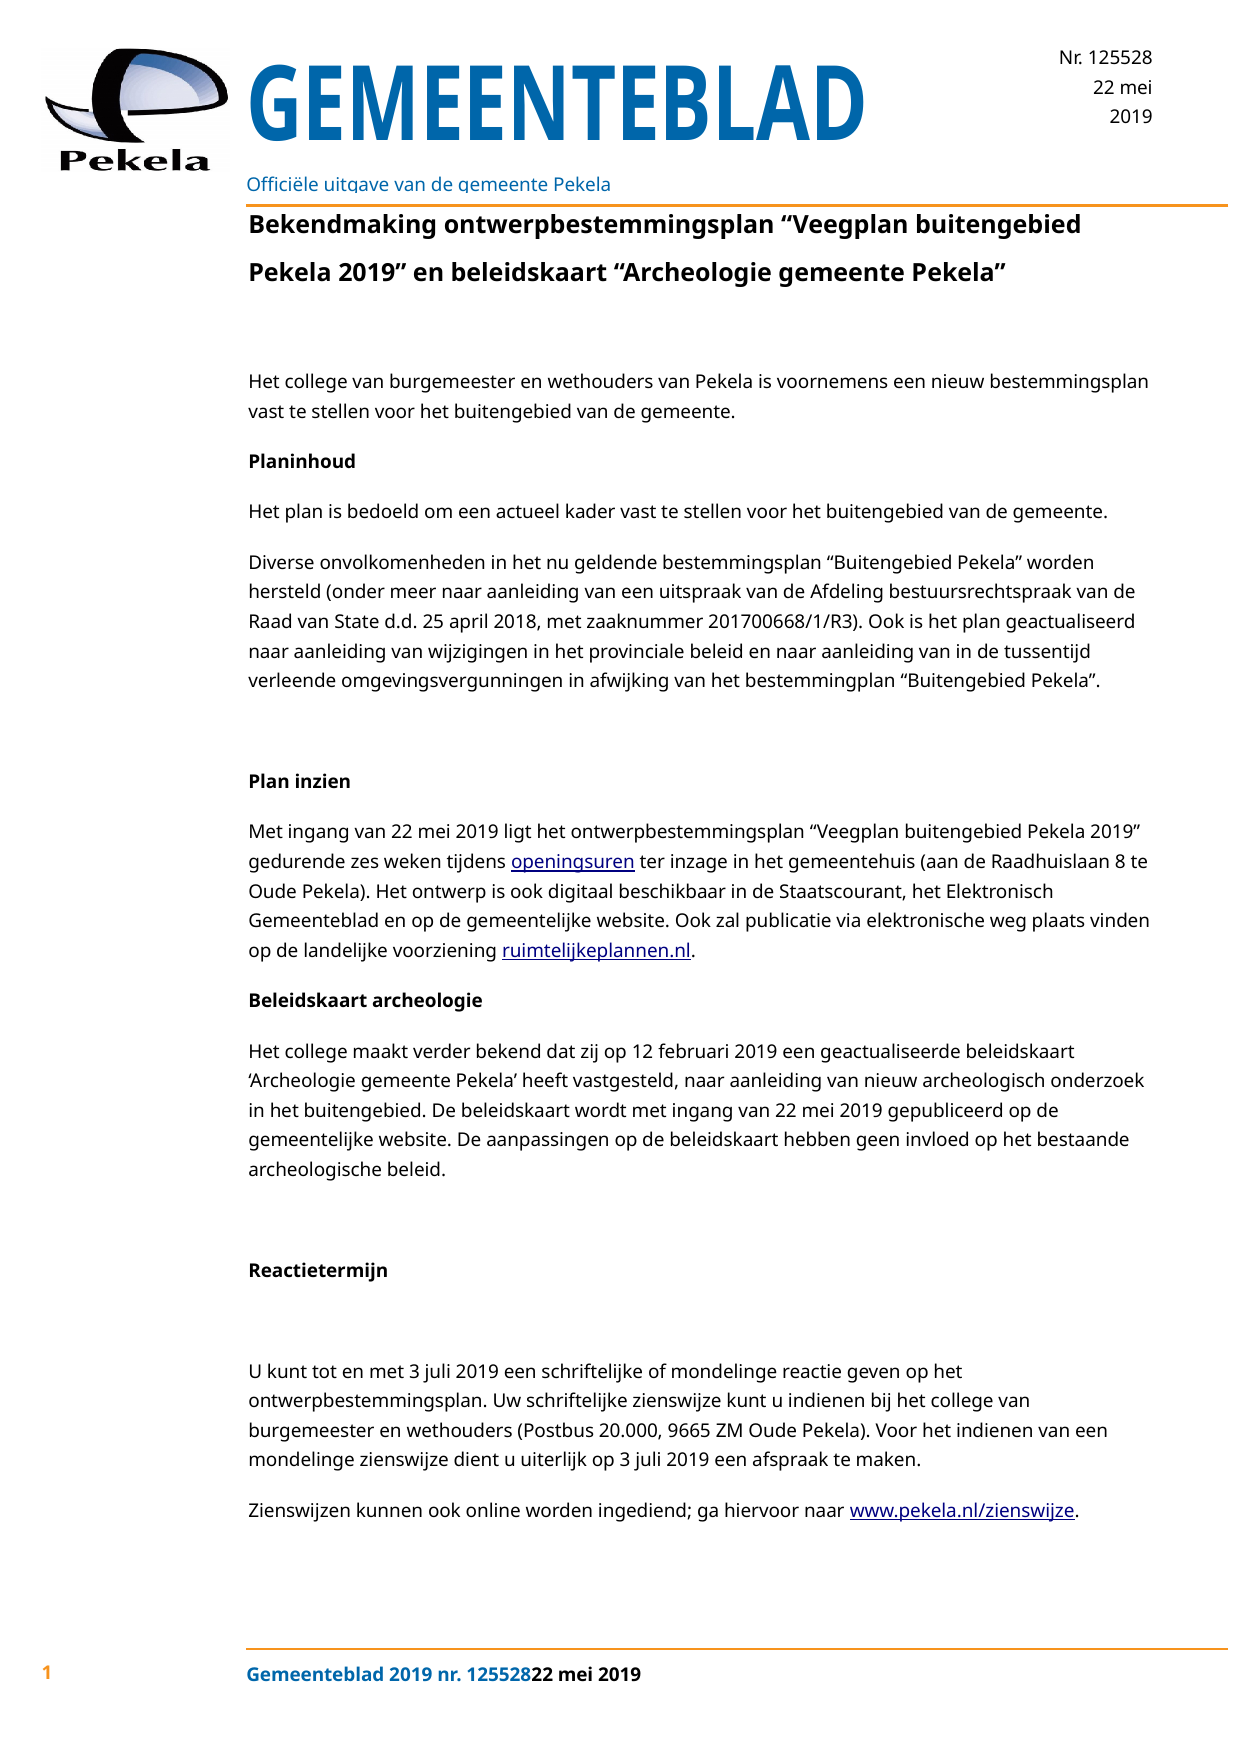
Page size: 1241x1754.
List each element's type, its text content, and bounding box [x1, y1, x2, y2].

text Bekendmaking ontwerpbestemmingsplan “Veegplan buitengebied Pekela 2019” en beleidskaart “Archeologie gemeente Pekela” [248, 207, 1152, 288]
text Planinhoud [248, 448, 1152, 474]
text Met ingang van 22 mei 2019 ligt het ontwerpbestemmingsplan “Veegplan buitengebied Pekela 2019” gedurende zes weken tijdens openingsuren ter inzage in het gemeentehuis (aan de Raadhuislaan 8 te Oude Pekela). Het ontwerp is ook digitaal beschikbaar in de Staatscourant, het Elektronisch Gemeenteblad en op de gemeentelijke website. Ook zal publicatie via elektronische weg plaats vinden op de landelijke voorziening ruimtelijkeplannen.nl. [248, 819, 1152, 963]
text Het college van burgemeester en wethouders van Pekela is voornemens een nieuw bestemmingsplan vast te stellen voor het buitengebied van de gemeente. [248, 368, 1152, 424]
text Plan inzien [248, 768, 1152, 794]
text Diverse onvolkomenheden in het nu geldende bestemmingsplan “Buitengebied Pekela” worden hersteld (onder meer naar aanleiding van een uitspraak van de Afdeling bestuursrechtspraak van de Raad van State d.d. 25 april 2018, met zaaknummer 201700668/1/R3). Ook is het plan geactualiseerd naar aanleiding van wijzigingen in het provinciale beleid en naar aanleiding van in de tussentijd verleende omgevingsvergunningen in afwijking van het bestemmingplan “Buitengebied Pekela”. [248, 549, 1152, 693]
text Zienswijzen kunnen ook online worden ingediend; ga hiervoor naar www.pekela.nl/zienswijze. [248, 1497, 1152, 1523]
text Reactietermijn [248, 1257, 1152, 1283]
picture [41, 47, 231, 172]
text U kunt tot en met 3 juli 2019 een schriftelijke of mondelinge reactie geven op het ontwerpbestemmingsplan. Uw schriftelijke zienswijze kunt u indienen bij het college van burgemeester en wethouders (Postbus 20.000, 9665 ZM Oude Pekela). Voor het indienen van een mondelinge zienswijze dient u uiterlijk op 3 juli 2019 een afspraak te maken. [248, 1358, 1152, 1472]
text Het plan is bedoeld om een actueel kader vast te stellen voor het buitengebied van de gemeente. [248, 499, 1152, 524]
text Beleidskaart archeologie [248, 987, 1152, 1013]
text Het college maakt verder bekend dat zij op 12 februari 2019 een geactualiseerde beleidskaart ‘Archeologie gemeente Pekela’ heeft vastgesteld, naar aanleiding van nieuw archeologisch onderzoek in het buitengebied. De beleidskaart wordt met ingang van 22 mei 2019 gepubliceerd op de gemeentelijke website. De aanpassingen op de beleidskaart hebben geen invloed op het bestaande archeologische beleid. [248, 1038, 1152, 1182]
